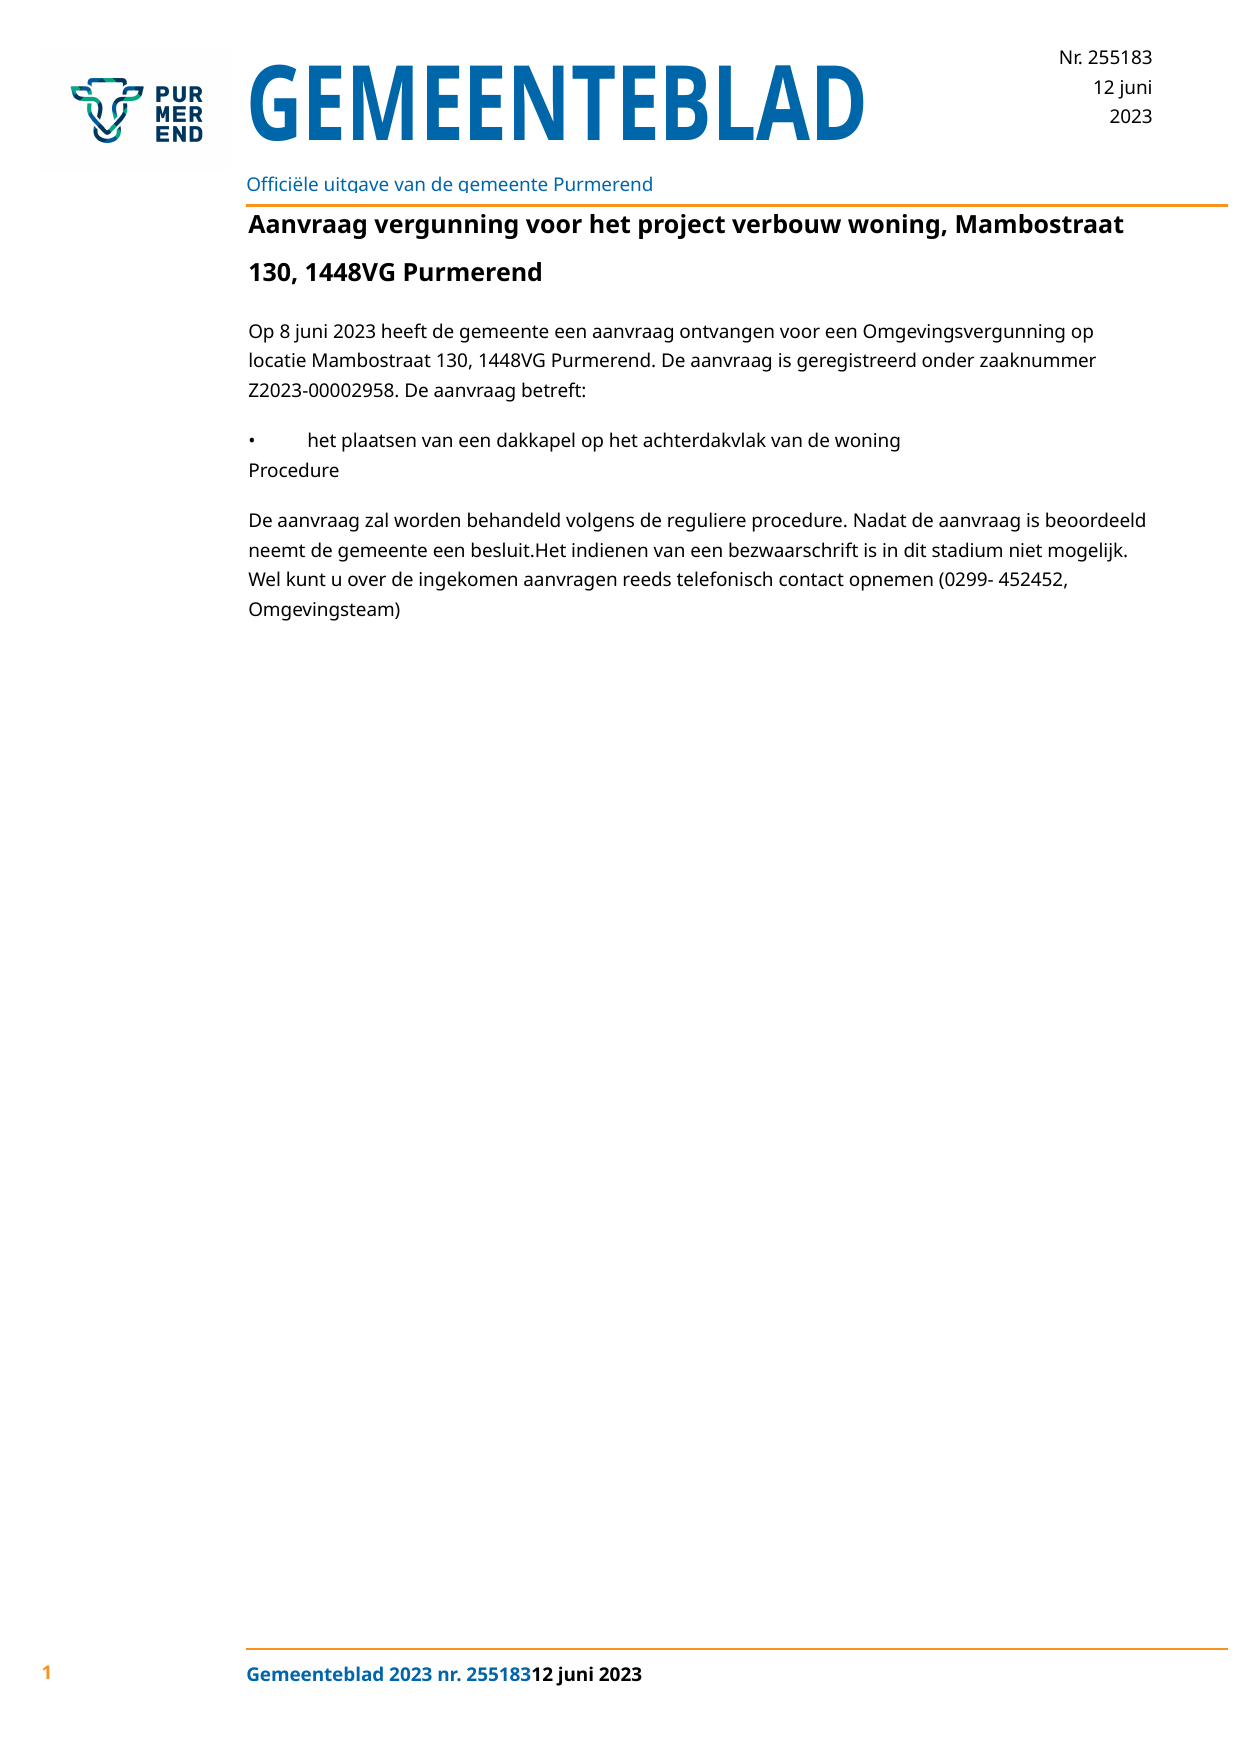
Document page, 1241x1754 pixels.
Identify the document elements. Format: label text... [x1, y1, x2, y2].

text Aanvraag vergunning voor het project verbouw woning, Mambostraat 130, 1448VG Purmerend [248, 207, 1152, 288]
text De aanvraag zal worden behandeld volgens de reguliere procedure. Nadat de aanvraag is beoordeeld neemt de gemeente een besluit.Het indienen van een bezwaarschrift is in dit stadium niet mogelijk. Wel kunt u over de ingekomen aanvragen reeds telefonisch contact opnemen (0299- 452452, Omgevingsteam) [248, 507, 1152, 622]
list het plaatsen van een dakkapel op het achterdakvlak van de woning [248, 427, 1152, 453]
text Op 8 juni 2023 heeft de gemeente een aanvraag ontvangen voor een Omgevingsvergunning op locatie Mambostraat 130, 1448VG Purmerend. De aanvraag is geregistreerd onder zaaknummer Z2023-00002958. De aanvraag betreft: [248, 318, 1152, 403]
picture [41, 47, 231, 172]
text Procedure [248, 457, 1152, 483]
